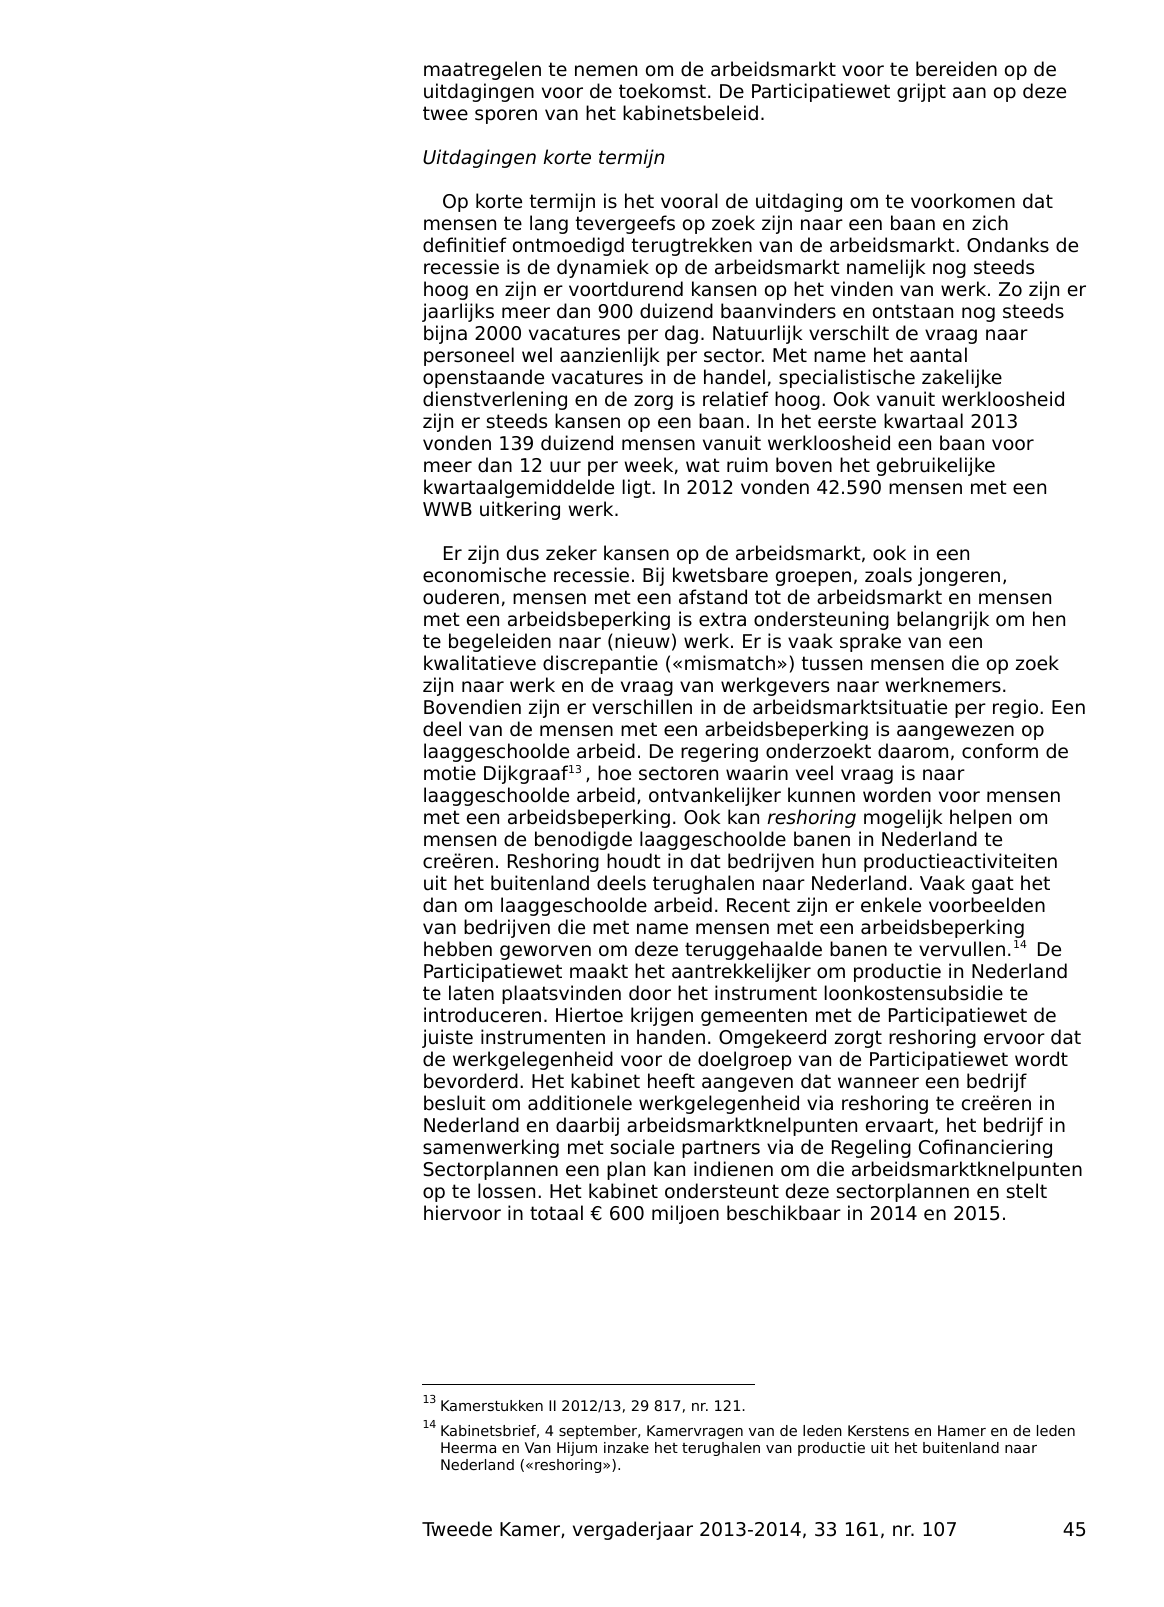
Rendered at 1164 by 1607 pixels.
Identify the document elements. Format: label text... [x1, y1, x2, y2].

text Op korte termijn is het vooral de uitdaging om te voorkomen dat mensen te lang tevergeefs op zoek zijn naar een baan en zich definitief ontmoedigd terugtrekken van de arbeidsmarkt. Ondanks de recessie is de dynamiek op de arbeidsmarkt namelijk nog steeds hoog en zijn er voortdurend kansen op het vinden van werk. Zo zijn er jaarlijks meer dan 900 duizend baanvinders en ontstaan nog steeds bijna 2000 vacatures per dag. Natuurlijk verschilt de vraag naar personeel wel aanzienlijk per sector. Met name het aantal openstaande vacatures in de handel, specialistische zakelijke dienstverlening en de zorg is relatief hoog. Ook vanuit werkloosheid zijn er steeds kansen op een baan. In het eerste kwartaal 2013 vonden 139 duizend mensen vanuit werkloosheid een baan voor meer dan 12 uur per week, wat ruim boven het gebruikelijke kwartaalgemiddelde ligt. In 2012 vonden 42.590 mensen met een WWB uitkering werk. [422, 191, 1087, 521]
subtitle Uitdagingen korte termijn [422, 147, 1087, 169]
text Kamerstukken II 2012/13, 29 817, nr. 121. [422, 1393, 1087, 1416]
text maatregelen te nemen om de arbeidsmarkt voor te bereiden op de uitdagingen voor de toekomst. De Participatiewet grijpt aan op deze twee sporen van het kabinetsbeleid. [422, 59, 1087, 125]
text Kabinetsbrief, 4 september, Kamervragen van de leden Kerstens en Hamer en de leden Heerma en Van Hijum inzake het terughalen van productie uit het buitenland naar Nederland («reshoring»). [422, 1418, 1087, 1474]
text Er zijn dus zeker kansen op de arbeidsmarkt, ook in een economische recessie. Bij kwetsbare groepen, zoals jongeren, ouderen, mensen met een afstand tot de arbeidsmarkt en mensen met een arbeidsbeperking is extra ondersteuning belangrijk om hen te begeleiden naar (nieuw) werk. Er is vaak sprake van een kwalitatieve discrepantie («mismatch») tussen mensen die op zoek zijn naar werk en de vraag van werkgevers naar werknemers. Bovendien zijn er verschillen in de arbeidsmarktsituatie per regio. Een deel van de mensen met een arbeidsbeperking is aangewezen op laaggeschoolde arbeid. De regering onderzoekt daarom, conform de motie Dijkgraaf, hoe sectoren waarin veel vraag is naar laaggeschoolde arbeid, ontvankelijker kunnen worden voor mensen met een arbeidsbeperking. Ook kan reshoring mogelijk helpen om mensen de benodigde laaggeschoolde banen in Nederland te creëren. Reshoring houdt in dat bedrijven hun productieactiviteiten uit het buitenland deels terughalen naar Nederland. Vaak gaat het dan om laaggeschoolde arbeid. Recent zijn er enkele voorbeelden van bedrijven die met name mensen met een arbeidsbeperking hebben geworven om deze teruggehaalde banen te vervullen. De Participatiewet maakt het aantrekkelijker om productie in Nederland te laten plaatsvinden door het instrument loonkostensubsidie te introduceren. Hiertoe krijgen gemeenten met de Participatiewet de juiste instrumenten in handen. Omgekeerd zorgt reshoring ervoor dat de werkgelegenheid voor de doelgroep van de Participatiewet wordt bevorderd. Het kabinet heeft aangeven dat wanneer een bedrijf besluit om additionele werkgelegenheid via reshoring te creëren in Nederland en daarbij arbeidsmarktknelpunten ervaart, het bedrijf in samenwerking met sociale partners via de Regeling Cofinanciering Sectorplannen een plan kan indienen om die arbeidsmarktknelpunten op te lossen. Het kabinet ondersteunt deze sectorplannen en stelt hiervoor in totaal € 600 miljoen beschikbaar in 2014 en 2015. [422, 543, 1087, 1224]
